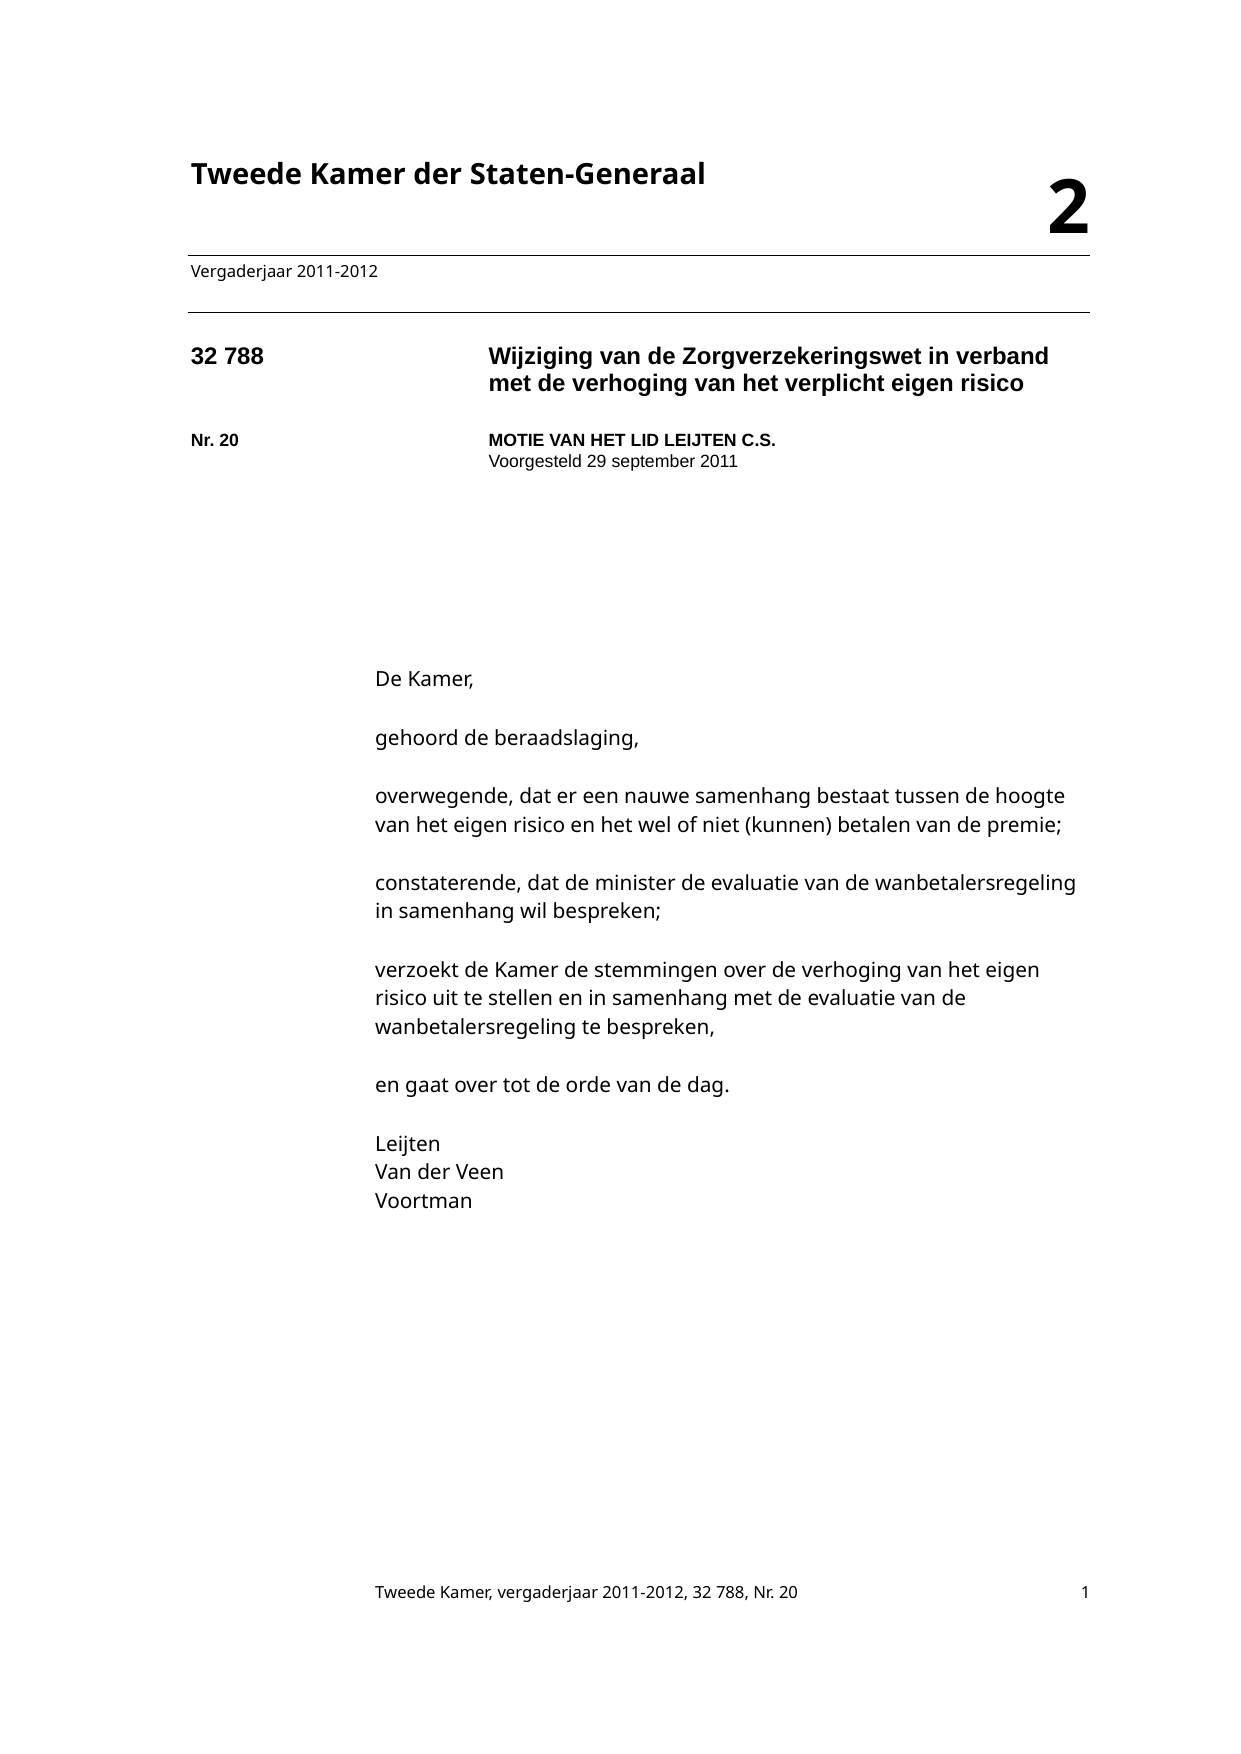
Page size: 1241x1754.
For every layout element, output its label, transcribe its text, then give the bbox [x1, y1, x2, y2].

text verzoekt de Kamer de stemmingen over de verhoging van het eigen risico uit te stellen en in samenhang met de evaluatie van de wanbetalersregeling te bespreken, [375, 955, 1090, 1040]
table_cell Vergaderjaar 2011-2012 [188, 256, 485, 312]
text Voortman [375, 1186, 1090, 1214]
table_cell [188, 313, 485, 339]
table_header Tweede Kamer der Staten-Generaal [188, 150, 909, 255]
table_cell MOTIE VAN HET LID LEIJTEN C.S. Voorgesteld 29 september 2011 [485, 427, 1090, 546]
text De Kamer, [375, 664, 1090, 693]
text gehoord de beraadslaging, [375, 723, 1090, 751]
text constaterende, dat de minister de evaluatie van de wanbetalersregeling in samenhang wil bespreken; [375, 868, 1090, 925]
text en gaat over tot de orde van de dag. [375, 1070, 1090, 1099]
text Leijten [375, 1129, 1090, 1157]
table_header 2 [910, 150, 1090, 255]
text overwegende, dat er een nauwe samenhang bestaat tussen de hoogte van het eigen risico en het wel of niet (kunnen) betalen van de premie; [375, 781, 1090, 838]
table_cell Nr. 20 [188, 427, 485, 546]
table_cell 32 788 [188, 339, 485, 427]
table_cell Wijziging van de Zorgverzekeringswet in verband met de verhoging van het verplicht eigen risico [485, 339, 1090, 427]
table_cell [485, 256, 1090, 312]
table_cell [485, 313, 1090, 339]
text Van der Veen [375, 1157, 1090, 1186]
